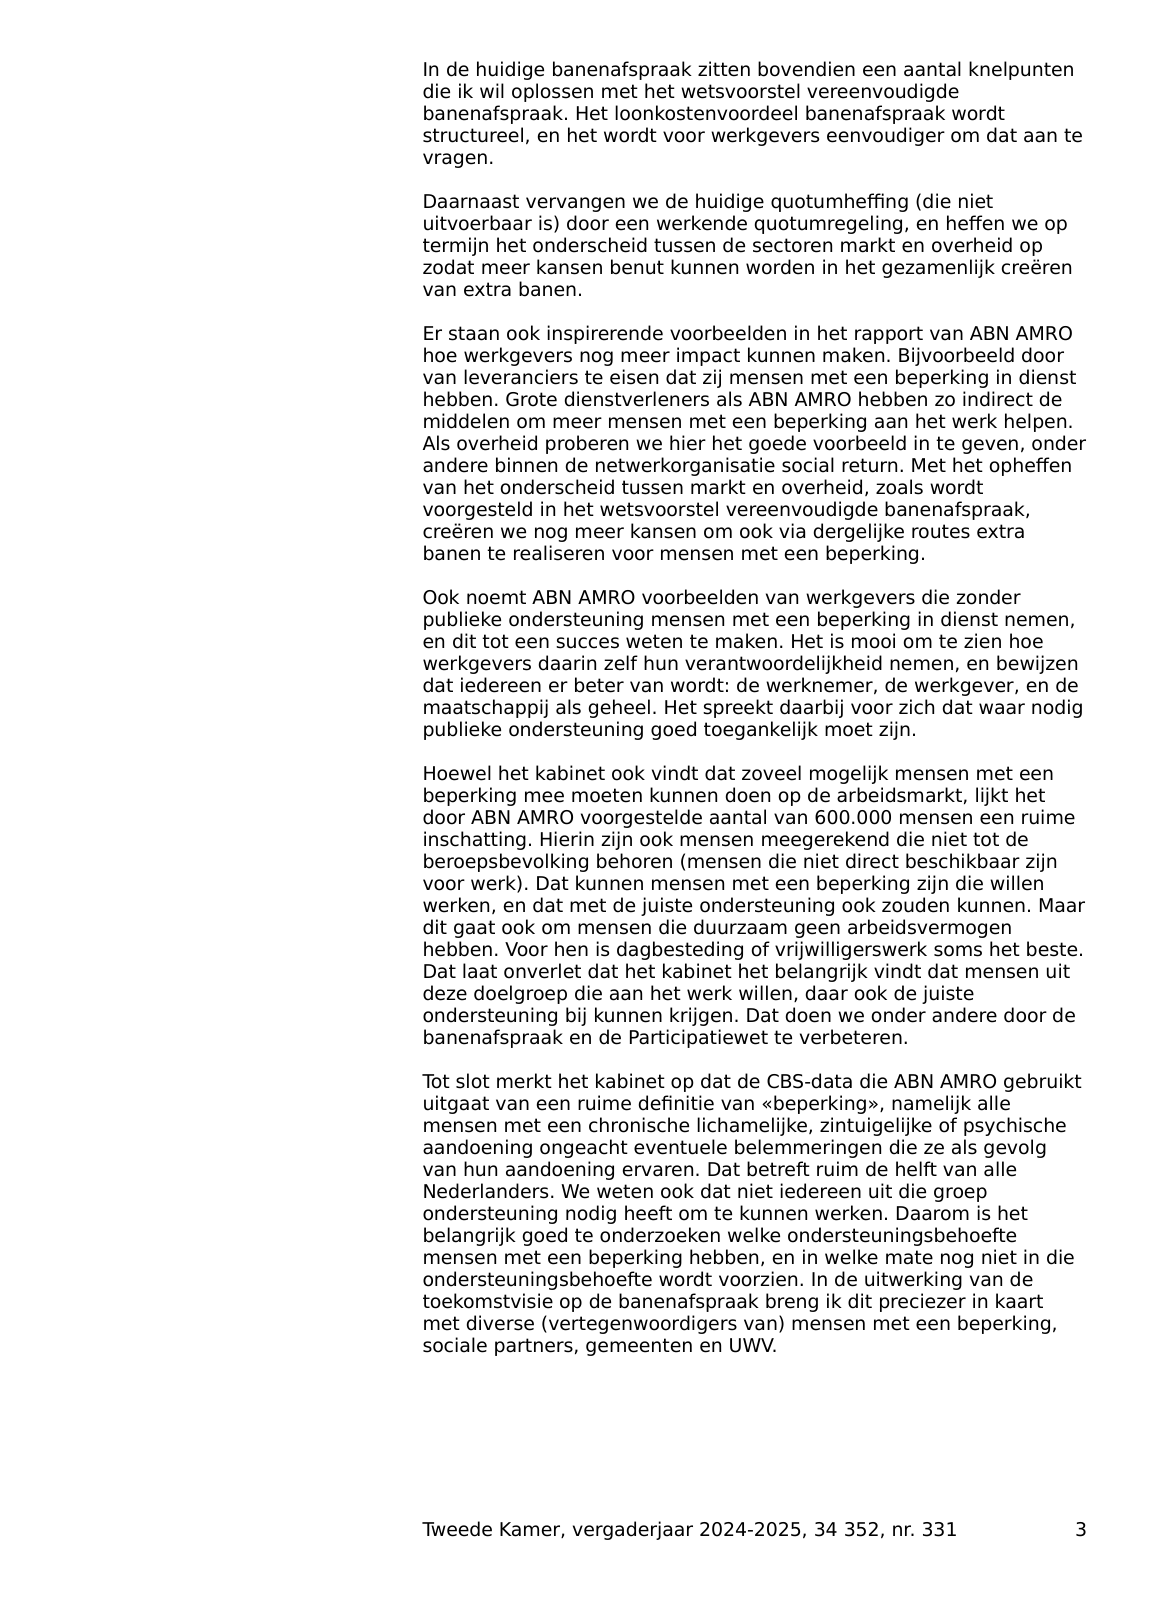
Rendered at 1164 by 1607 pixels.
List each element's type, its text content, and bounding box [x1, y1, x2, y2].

text Daarnaast vervangen we de huidige quotumheffing (die niet uitvoerbaar is) door een werkende quotumregeling, en heffen we op termijn het onderscheid tussen de sectoren markt en overheid op zodat meer kansen benut kunnen worden in het gezamenlijk creëren van extra banen. [422, 191, 1087, 301]
text In de huidige banenafspraak zitten bovendien een aantal knelpunten die ik wil oplossen met het wetsvoorstel vereenvoudigde banenafspraak. Het loonkostenvoordeel banenafspraak wordt structureel, en het wordt voor werkgevers eenvoudiger om dat aan te vragen. [422, 59, 1087, 169]
text Ook noemt ABN AMRO voorbeelden van werkgevers die zonder publieke ondersteuning mensen met een beperking in dienst nemen, en dit tot een succes weten te maken. Het is mooi om te zien hoe werkgevers daarin zelf hun verantwoordelijkheid nemen, en bewijzen dat iedereen er beter van wordt: de werknemer, de werkgever, en de maatschappij als geheel. Het spreekt daarbij voor zich dat waar nodig publieke ondersteuning goed toegankelijk moet zijn. [422, 587, 1087, 741]
text Tot slot merkt het kabinet op dat de CBS-data die ABN AMRO gebruikt uitgaat van een ruime definitie van «beperking», namelijk alle mensen met een chronische lichamelijke, zintuigelijke of psychische aandoening ongeacht eventuele belemmeringen die ze als gevolg van hun aandoening ervaren. Dat betreft ruim de helft van alle Nederlanders. We weten ook dat niet iedereen uit die groep ondersteuning nodig heeft om te kunnen werken. Daarom is het belangrijk goed te onderzoeken welke ondersteuningsbehoefte mensen met een beperking hebben, en in welke mate nog niet in die ondersteuningsbehoefte wordt voorzien. In de uitwerking van de toekomstvisie op de banenafspraak breng ik dit preciezer in kaart met diverse (vertegenwoordigers van) mensen met een beperking, sociale partners, gemeenten en UWV. [422, 1071, 1087, 1357]
text Er staan ook inspirerende voorbeelden in het rapport van ABN AMRO hoe werkgevers nog meer impact kunnen maken. Bijvoorbeeld door van leveranciers te eisen dat zij mensen met een beperking in dienst hebben. Grote dienstverleners als ABN AMRO hebben zo indirect de middelen om meer mensen met een beperking aan het werk helpen. Als overheid proberen we hier het goede voorbeeld in te geven, onder andere binnen de netwerkorganisatie social return. Met het opheffen van het onderscheid tussen markt en overheid, zoals wordt voorgesteld in het wetsvoorstel vereenvoudigde banenafspraak, creëren we nog meer kansen om ook via dergelijke routes extra banen te realiseren voor mensen met een beperking. [422, 323, 1087, 565]
text Hoewel het kabinet ook vindt dat zoveel mogelijk mensen met een beperking mee moeten kunnen doen op de arbeidsmarkt, lijkt het door ABN AMRO voorgestelde aantal van 600.000 mensen een ruime inschatting. Hierin zijn ook mensen meegerekend die niet tot de beroepsbevolking behoren (mensen die niet direct beschikbaar zijn voor werk). Dat kunnen mensen met een beperking zijn die willen werken, en dat met de juiste ondersteuning ook zouden kunnen. Maar dit gaat ook om mensen die duurzaam geen arbeidsvermogen hebben. Voor hen is dagbesteding of vrijwilligerswerk soms het beste. Dat laat onverlet dat het kabinet het belangrijk vindt dat mensen uit deze doelgroep die aan het werk willen, daar ook de juiste ondersteuning bij kunnen krijgen. Dat doen we onder andere door de banenafspraak en de Participatiewet te verbeteren. [422, 763, 1087, 1049]
